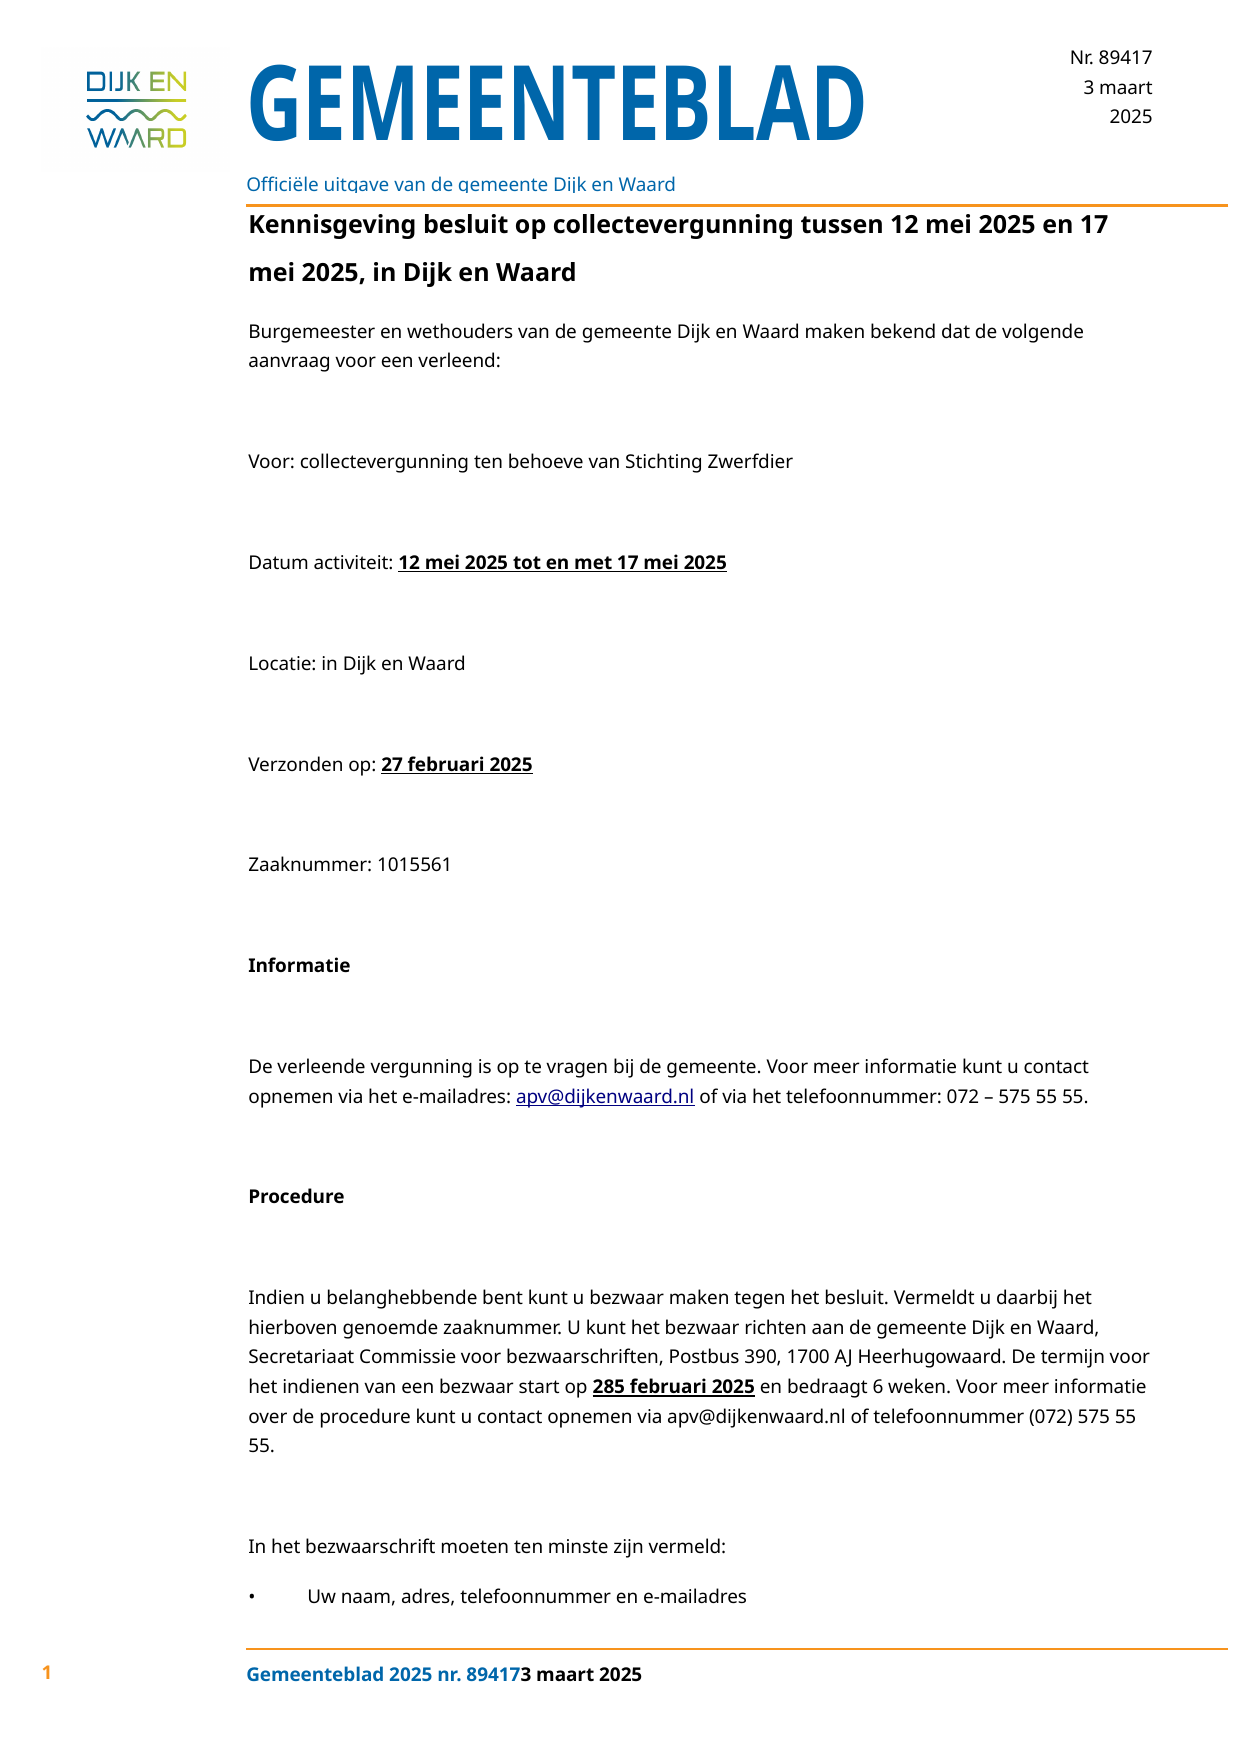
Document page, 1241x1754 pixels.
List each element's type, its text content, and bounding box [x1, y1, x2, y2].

text Verzonden op: 27 februari 2025 [248, 751, 1152, 777]
picture [41, 47, 231, 172]
text Procedure [248, 1184, 1152, 1209]
list Uw naam, adres, telefoonnummer en e-mailadres [248, 1584, 1152, 1609]
text Voor: collectevergunning ten behoeve van Stichting Zwerfdier [248, 448, 1152, 474]
text In het bezwaarschrift moeten ten minste zijn vermeld: [248, 1533, 1152, 1559]
text Zaaknummer: 1015561 [248, 852, 1152, 877]
text Informatie [248, 952, 1152, 978]
text Locatie: in Dijk en Waard [248, 650, 1152, 676]
text Indien u belanghebbende bent kunt u bezwaar maken tegen het besluit. Vermeldt u daarbij het hierboven genoemde zaaknummer. U kunt het bezwaar richten aan de gemeente Dijk en Waard, Secretariaat Commissie voor bezwaarschriften, Postbus 390, 1700 AJ Heerhugowaard. De termijn voor het indienen van een bezwaar start op 285 februari 2025 en bedraagt 6 weken. Voor meer informatie over de procedure kunt u contact opnemen via apv@dijkenwaard.nl of telefoonnummer (072) 575 55 55. [248, 1284, 1152, 1458]
text Datum activiteit: 12 mei 2025 tot en met 17 mei 2025 [248, 549, 1152, 575]
text Burgemeester en wethouders van de gemeente Dijk en Waard maken bekend dat de volgende aanvraag voor een verleend: [248, 318, 1152, 373]
text Kennisgeving besluit op collectevergunning tussen 12 mei 2025 en 17 mei 2025, in Dijk en Waard [248, 207, 1152, 288]
text De verleende vergunning is op te vragen bij de gemeente. Voor meer informatie kunt u contact opnemen via het e-mailadres: apv@dijkenwaard.nl of via het telefoonnummer: 072 – 575 55 55. [248, 1053, 1152, 1109]
